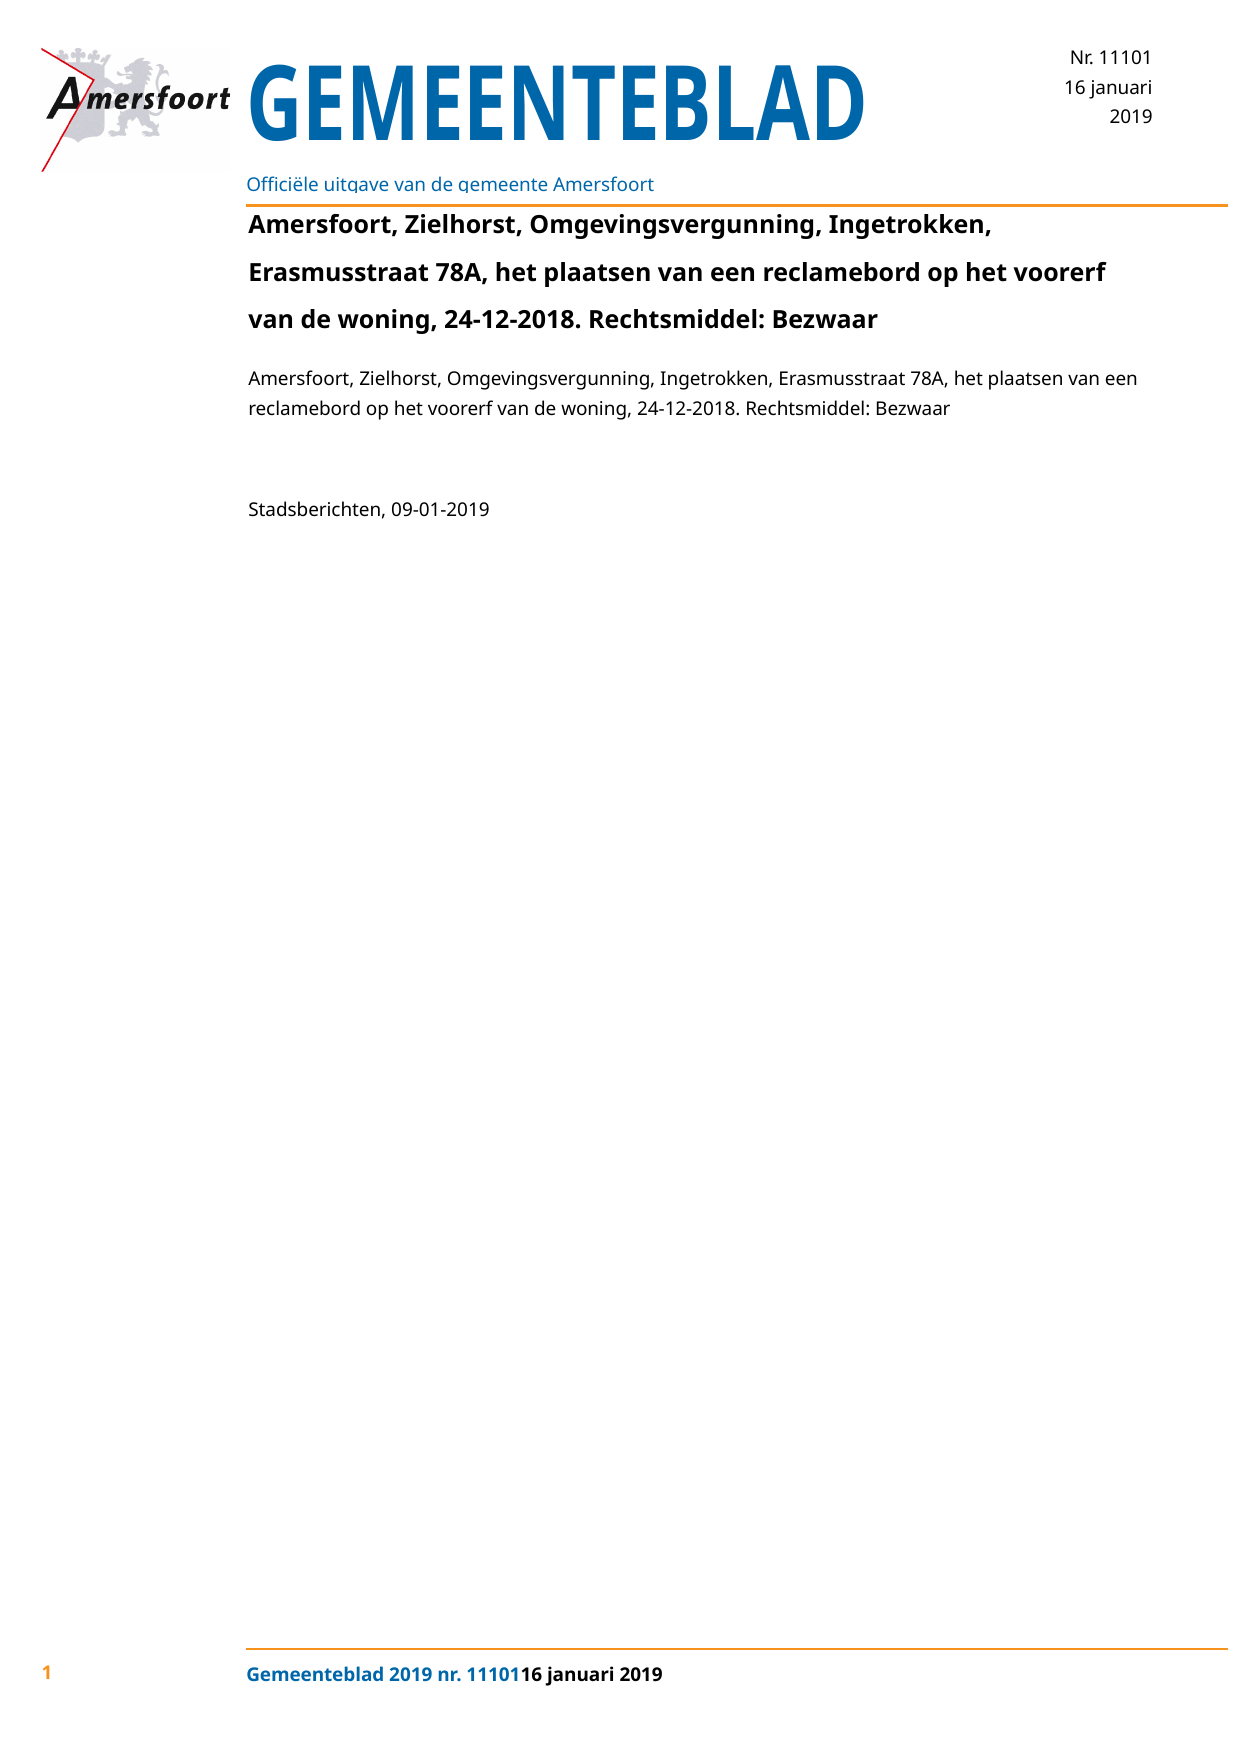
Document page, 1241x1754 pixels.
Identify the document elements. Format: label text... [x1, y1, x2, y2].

text Amersfoort, Zielhorst, Omgevingsvergunning, Ingetrokken, Erasmusstraat 78A, het plaatsen van een reclamebord op het voorerf van de woning, 24-12-2018. Rechtsmiddel: Bezwaar [248, 207, 1152, 336]
picture [41, 47, 231, 172]
text Amersfoort, Zielhorst, Omgevingsvergunning, Ingetrokken, Erasmusstraat 78A, het plaatsen van een reclamebord op het voorerf van de woning, 24-12-2018. Rechtsmiddel: Bezwaar [248, 366, 1152, 421]
text Stadsberichten, 09-01-2019 [248, 496, 1152, 522]
